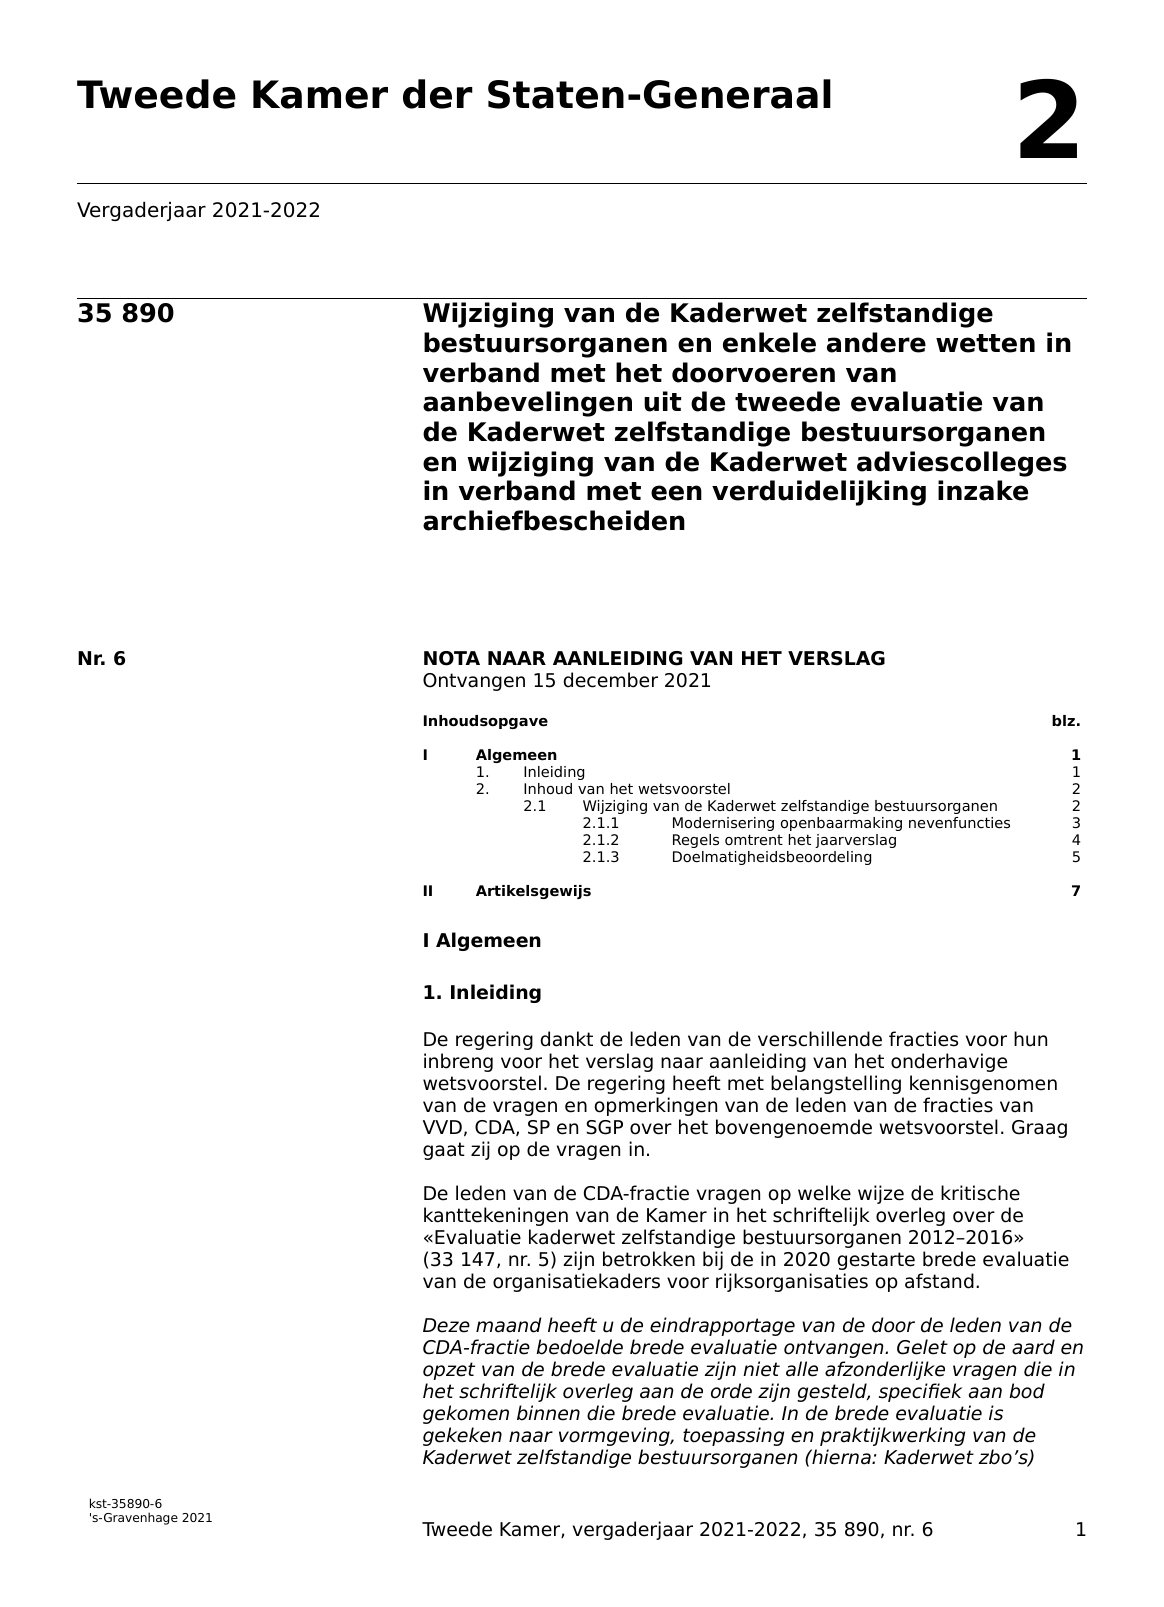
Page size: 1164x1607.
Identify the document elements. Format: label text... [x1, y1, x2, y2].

text Ontvangen 15 december 2021 [422, 669, 1087, 691]
table_cell Inleiding [517, 764, 1021, 781]
table_cell [517, 832, 576, 849]
table_cell [517, 730, 576, 747]
table_cell Vergaderjaar 2021-2022 [77, 184, 1087, 298]
table_cell [1021, 730, 1087, 747]
table_cell 2.1.3 [576, 849, 665, 866]
table_cell 2 [1021, 781, 1087, 798]
table_cell [422, 832, 470, 849]
table_cell 1 [1021, 764, 1087, 781]
table_cell [517, 849, 576, 866]
subtitle I Algemeen [422, 930, 1087, 952]
text De regering dankt de leden van de verschillende fracties voor hun inbreng voor het verslag naar aanleiding van het onderhavige wetsvoorstel. De regering heeft met belangstelling kennisgenomen van de vragen en opmerkingen van de leden van de fracties van VVD, CDA, SP en SGP over het bovengenoemde wetsvoorstel. Graag gaat zij op de vragen in. [422, 1029, 1087, 1161]
table_cell 4 [1021, 832, 1087, 849]
table_cell I [422, 747, 470, 764]
table_cell Doelmatigheidsbeoordeling [665, 849, 1021, 866]
table_cell [422, 849, 470, 866]
table_cell Artikelsgewijs [470, 883, 1021, 900]
table_cell [470, 798, 517, 815]
table_cell 2.1 [517, 798, 576, 815]
table_cell Algemeen [470, 747, 1021, 764]
table_cell [422, 798, 470, 815]
table_cell [470, 849, 517, 866]
table_cell 3 [1021, 815, 1087, 832]
table_cell 2. [470, 781, 517, 798]
table_cell Regels omtrent het jaarverslag [665, 832, 1021, 849]
table_cell 1. [470, 764, 517, 781]
subtitle 1. Inleiding [422, 982, 1087, 1004]
text De leden van de CDA-fractie vragen op welke wijze de kritische kanttekeningen van de Kamer in het schriftelijk overleg over de «Evaluatie kaderwet zelfstandige bestuursorganen 2012–2016» (33 147, nr. 5) zijn betrokken bij de in 2020 gestarte brede evaluatie van de organisatiekaders voor rijksorganisaties op afstand. [422, 1183, 1087, 1293]
table_cell Modernisering openbaarmaking nevenfuncties [665, 815, 1021, 832]
text 's-Gravenhage 2021 [88, 1511, 323, 1525]
table_cell Wijziging van de Kaderwet zelfstandige bestuursorganen [576, 798, 1021, 815]
table_header Inhoudsopgave [422, 713, 1021, 730]
table_cell [517, 866, 576, 883]
table_cell [1021, 866, 1087, 883]
subtitle Nr. 6 NOTA NAAR AANLEIDING VAN HET VERSLAG [77, 647, 1087, 669]
table_cell [422, 781, 470, 798]
table_cell [470, 866, 517, 883]
table_cell [576, 730, 665, 747]
text kst-35890-6 [88, 1497, 323, 1511]
table_cell [422, 866, 470, 883]
table_cell [422, 815, 470, 832]
table_cell [517, 815, 576, 832]
table_cell [470, 832, 517, 849]
table_cell Inhoud van het wetsvoorstel [517, 781, 1021, 798]
text Deze maand heeft u de eindrapportage van de door de leden van de CDA-fractie bedoelde brede evaluatie ontvangen. Gelet op de aard en opzet van de brede evaluatie zijn niet alle afzonderlijke vragen die in het schriftelijk overleg aan de orde zijn gesteld, specifiek aan bod gekomen binnen die brede evaluatie. In de brede evaluatie is gekeken naar vormgeving, toepassing en praktijkwerking van de Kaderwet zelfstandige bestuursorganen (hierna: Kaderwet zbo’s) [422, 1315, 1087, 1469]
table_cell II [422, 883, 470, 900]
table_cell [665, 730, 1021, 747]
table_cell [665, 866, 1021, 883]
table_cell [576, 866, 665, 883]
table_cell [422, 730, 470, 747]
table_cell 2.1.2 [576, 832, 665, 849]
table_header Tweede Kamer der Staten-Generaal [77, 59, 886, 183]
table_header 2 [886, 59, 1087, 183]
table_cell 5 [1021, 849, 1087, 866]
table_header blz. [1021, 713, 1087, 730]
table_cell 7 [1021, 883, 1087, 900]
table_cell [422, 764, 470, 781]
table_cell [470, 815, 517, 832]
table_cell [470, 730, 517, 747]
subtitle 35 890 Wijziging van de Kaderwet zelfstandige bestuursorganen en enkele andere wetten in verband met het doorvoeren van aanbevelingen uit de tweede evaluatie van de Kaderwet zelfstandige bestuursorganen en wijziging van de Kaderwet adviescolleges in verband met een verduidelijking inzake archiefbescheiden [77, 299, 1087, 536]
table_cell 2.1.1 [576, 815, 665, 832]
table_cell 1 [1021, 747, 1087, 764]
table_cell 2 [1021, 798, 1087, 815]
